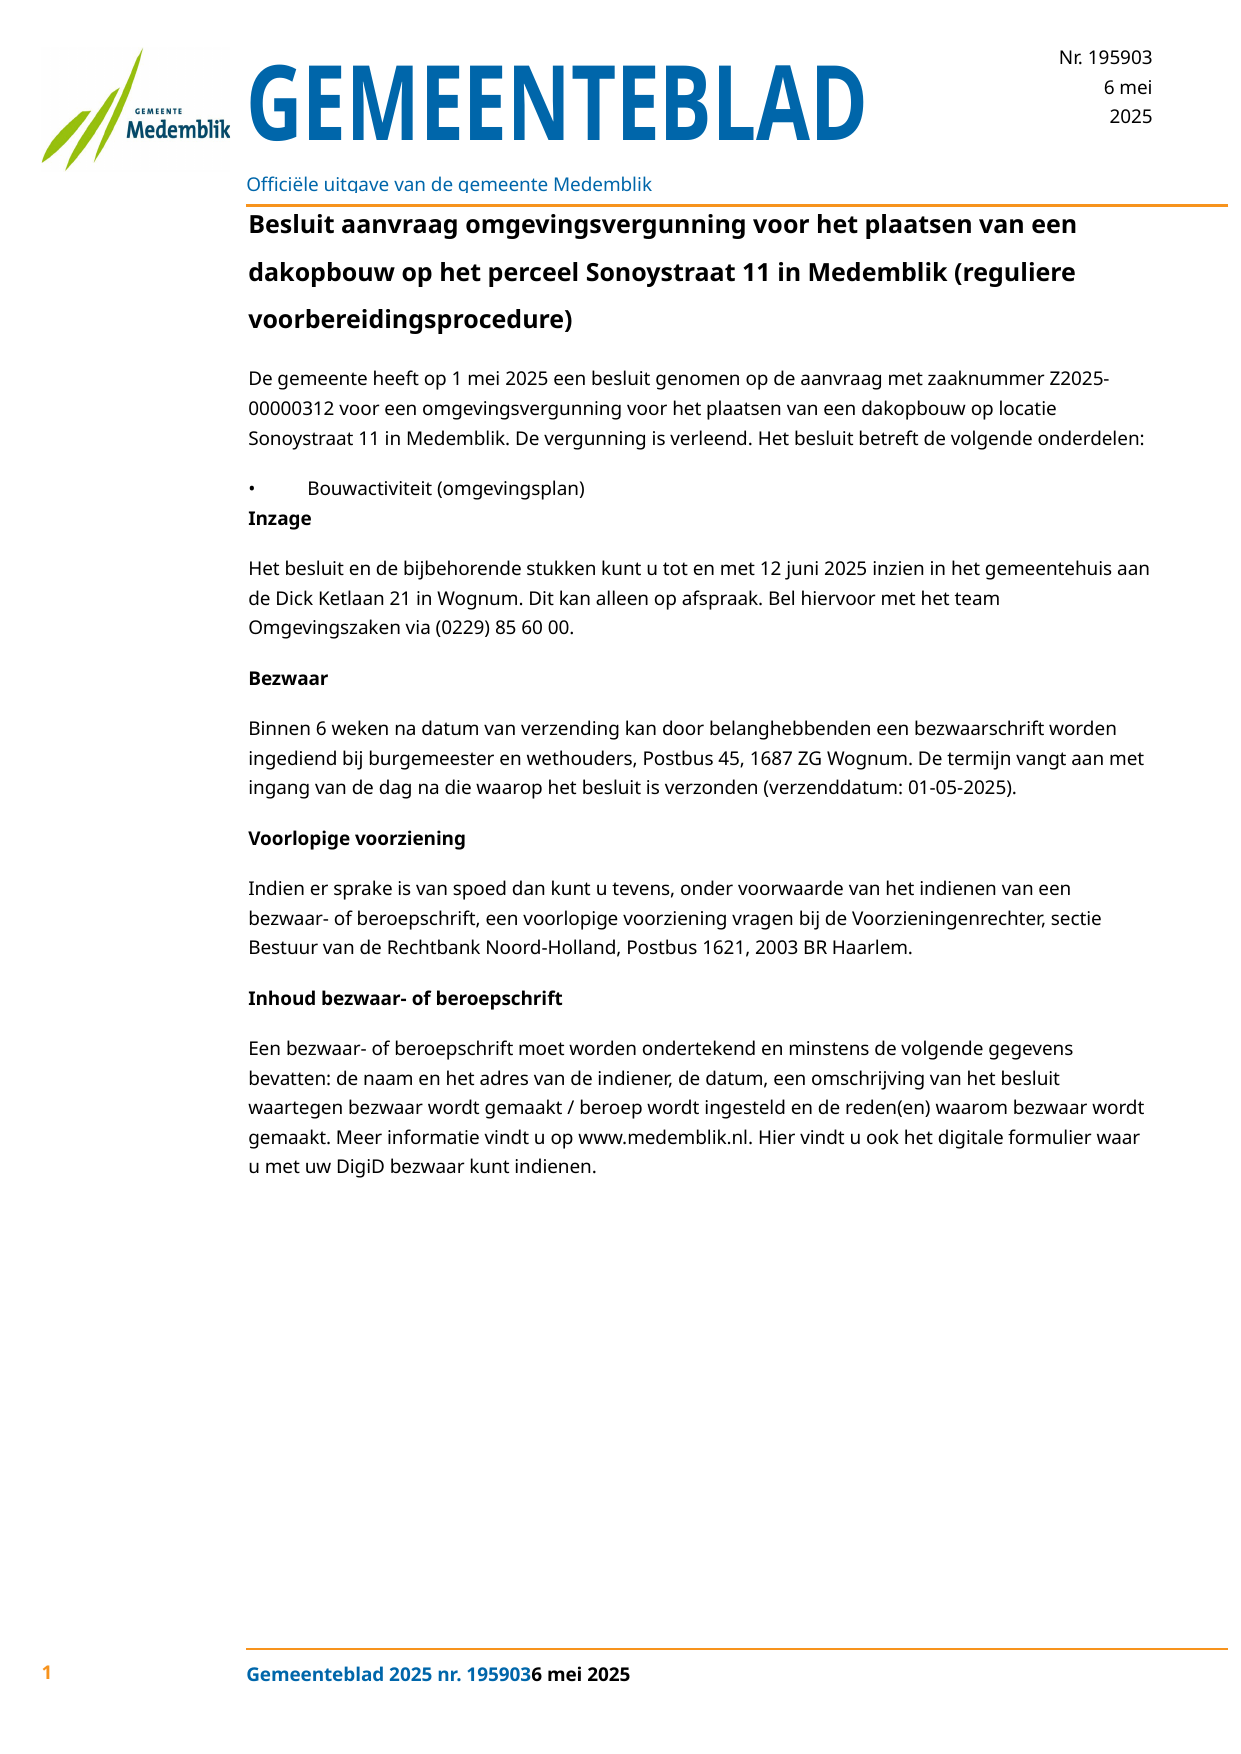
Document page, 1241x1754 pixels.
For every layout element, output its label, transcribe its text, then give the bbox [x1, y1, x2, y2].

picture [41, 47, 231, 172]
list Bouwactiviteit (omgevingsplan) [248, 475, 1152, 501]
text Inzage [248, 505, 1152, 530]
text Bezwaar [248, 665, 1152, 690]
text Indien er sprake is van spoed dan kunt u tevens, onder voorwaarde van het indienen van een bezwaar- of beroepschrift, een voorlopige voorziening vragen bij de Voorzieningenrechter, sectie Bestuur van de Rechtbank Noord-Holland, Postbus 1621, 2003 BR Haarlem. [248, 875, 1152, 960]
text Het besluit en de bijbehorende stukken kunt u tot en met 12 juni 2025 inzien in het gemeentehuis aan de Dick Ketlaan 21 in Wognum. Dit kan alleen op afspraak. Bel hiervoor met het team Omgevingszaken via (0229) 85 60 00. [248, 555, 1152, 640]
text Binnen 6 weken na datum van verzending kan door belanghebbenden een bezwaarschrift worden ingediend bij burgemeester en wethouders, Postbus 45, 1687 ZG Wognum. De termijn vangt aan met ingang van de dag na die waarop het besluit is verzonden (verzenddatum: 01-05-2025). [248, 715, 1152, 800]
text Voorlopige voorziening [248, 825, 1152, 850]
text Inhoud bezwaar- of beroepschrift [248, 985, 1152, 1010]
text Een bezwaar- of beroepschrift moet worden ondertekend en minstens de volgende gegevens bevatten: de naam en het adres van de indiener, de datum, een omschrijving van het besluit waartegen bezwaar wordt gemaakt / beroep wordt ingesteld en de reden(en) waarom bezwaar wordt gemaakt. Meer informatie vindt u op www.medemblik.nl. Hier vindt u ook het digitale formulier waar u met uw DigiD bezwaar kunt indienen. [248, 1035, 1152, 1179]
text Besluit aanvraag omgevingsvergunning voor het plaatsen van een dakopbouw op het perceel Sonoystraat 11 in Medemblik (reguliere voorbereidingsprocedure) [248, 207, 1152, 336]
text De gemeente heeft op 1 mei 2025 een besluit genomen op de aanvraag met zaaknummer Z2025-00000312 voor een omgevingsvergunning voor het plaatsen van een dakopbouw op locatie Sonoystraat 11 in Medemblik. De vergunning is verleend. Het besluit betreft de volgende onderdelen: [248, 366, 1152, 450]
